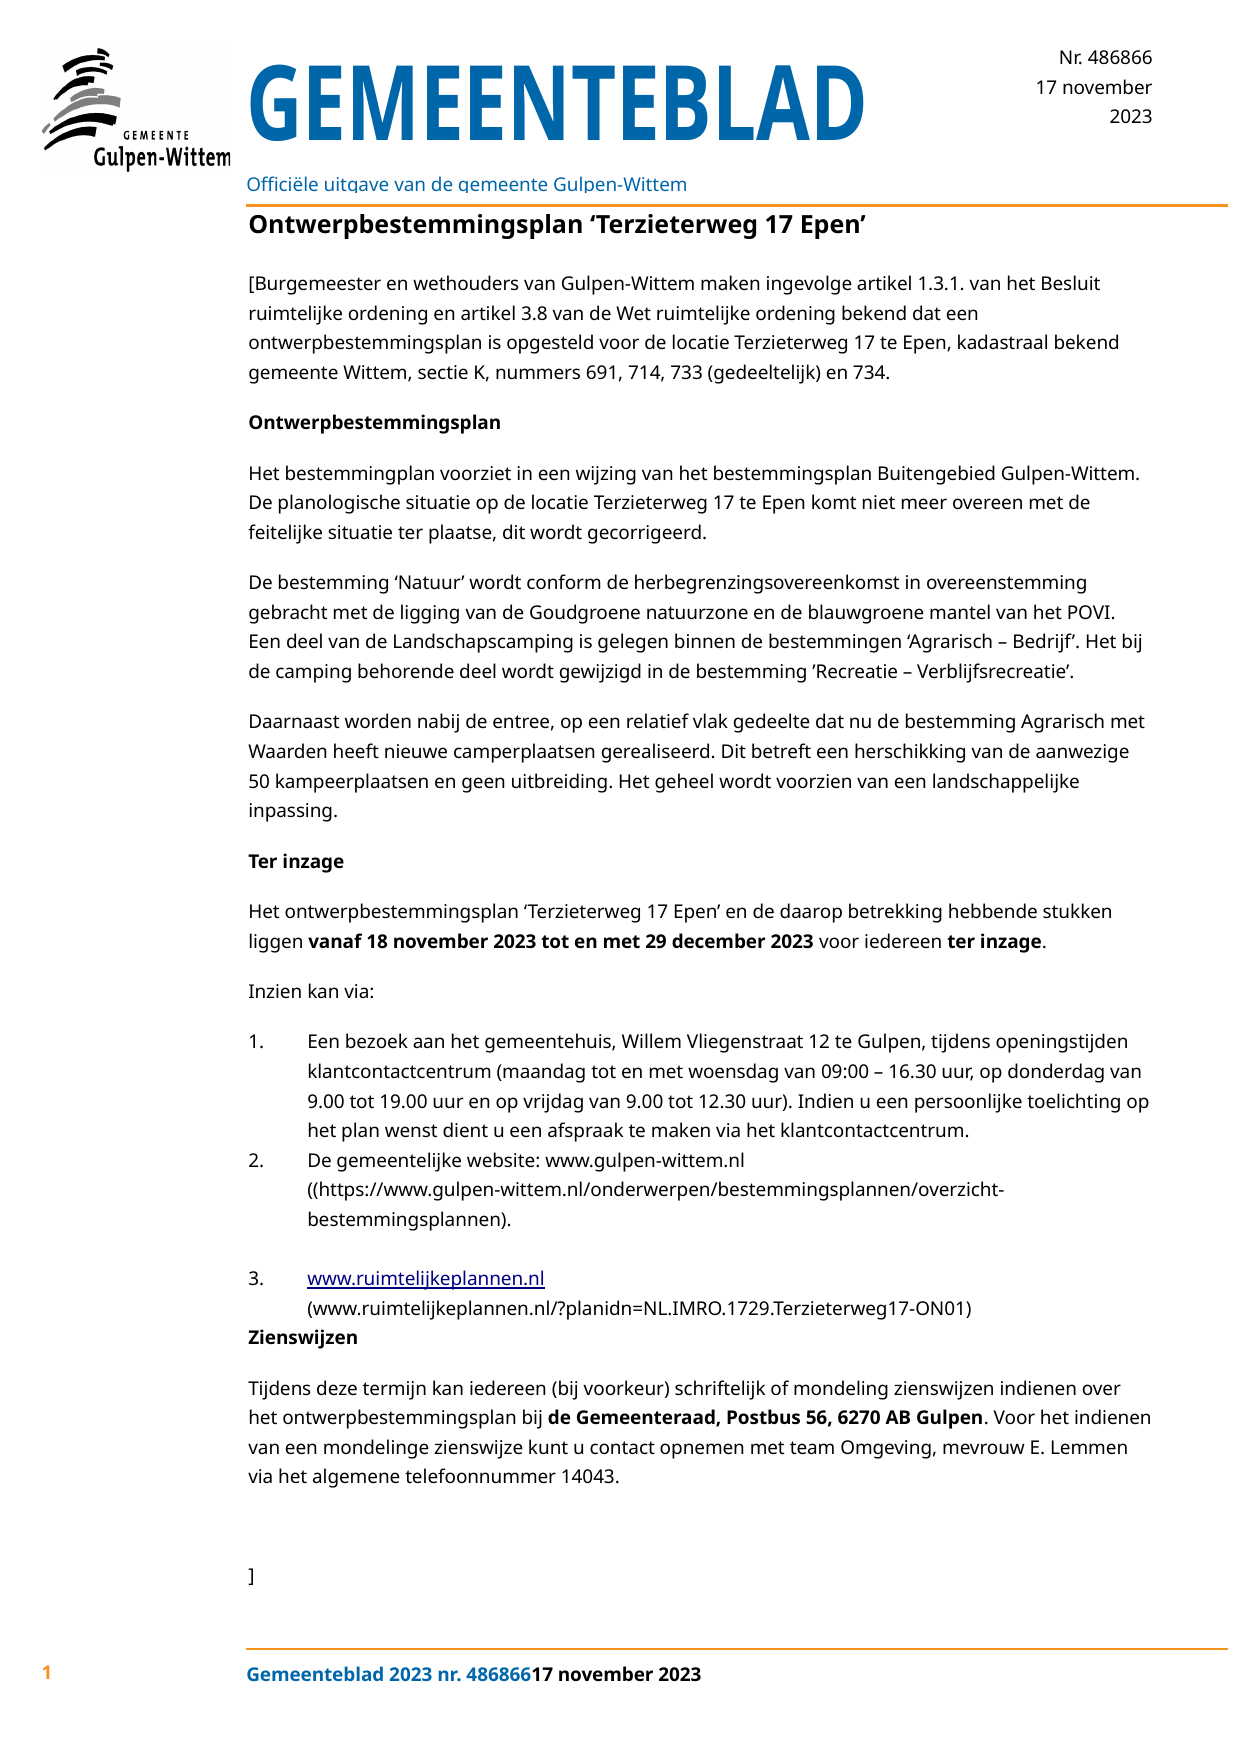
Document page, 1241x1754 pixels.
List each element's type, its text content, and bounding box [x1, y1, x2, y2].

list www.ruimtelijkeplannen.nl [248, 1265, 1152, 1291]
text ] [248, 1562, 1152, 1588]
text Het bestemmingplan voorziet in een wijzing van het bestemmingsplan Buitengebied Gulpen-Wittem. De planologische situatie op de locatie Terzieterweg 17 te Epen komt niet meer overeen met de feitelijke situatie ter plaatse, dit wordt gecorrigeerd. [248, 460, 1152, 545]
text Inzien kan via: [248, 978, 1152, 1004]
text Ontwerpbestemmingsplan [248, 409, 1152, 435]
list De gemeentelijke website: www.gulpen-wittem.nl ((https://www.gulpen-wittem.nl/onderwerpen/bestemmingsplannen/overzicht-bestemmingsplannen). [248, 1147, 1152, 1232]
text De bestemming ‘Natuur’ wordt conform de herbegrenzingsovereenkomst in overeenstemming gebracht met de ligging van de Goudgroene natuurzone en de blauwgroene mantel van het POVI. Een deel van de Landschapscamping is gelegen binnen de bestemmingen ‘Agrarisch – Bedrijf’. Het bij de camping behorende deel wordt gewijzigd in de bestemming ’Recreatie – Verblijfsrecreatie’. [248, 569, 1152, 684]
text [Burgemeester en wethouders van Gulpen-Wittem maken ingevolge artikel 1.3.1. van het Besluit ruimtelijke ordening en artikel 3.8 van de Wet ruimtelijke ordening bekend dat een ontwerpbestemmingsplan is opgesteld voor de locatie Terzieterweg 17 te Epen, kadastraal bekend gemeente Wittem, sectie K, nummers 691, 714, 733 (gedeeltelijk) en 734. [248, 270, 1152, 385]
list Een bezoek aan het gemeentehuis, Willem Vliegenstraat 12 te Gulpen, tijdens openingstijden klantcontactcentrum (maandag tot en met woensdag van 09:00 – 16.30 uur, op donderdag van 9.00 tot 19.00 uur en op vrijdag van 9.00 tot 12.30 uur). Indien u een persoonlijke toelichting op het plan wenst dient u een afspraak te maken via het klantcontactcentrum. [248, 1029, 1152, 1143]
list (www.ruimtelijkeplannen.nl/?planidn=NL.IMRO.1729.Terzieterweg17-ON01) [248, 1295, 1152, 1321]
text Ter inzage [248, 848, 1152, 873]
text Tijdens deze termijn kan iedereen (bij voorkeur) schriftelijk of mondeling zienswijzen indienen over het ontwerpbestemmingsplan bij de Gemeenteraad, Postbus 56, 6270 AB Gulpen. Voor het indienen van een mondelinge zienswijze kunt u contact opnemen met team Omgeving, mevrouw E. Lemmen via het algemene telefoonnummer 14043. [248, 1375, 1152, 1489]
text Ontwerpbestemmingsplan ‘Terzieterweg 17 Epen’ [248, 207, 1152, 241]
picture [41, 47, 231, 172]
text Het ontwerpbestemmingsplan ‘Terzieterweg 17 Epen’ en de daarop betrekking hebbende stukken liggen vanaf 18 november 2023 tot en met 29 december 2023 voor iedereen ter inzage. [248, 898, 1152, 953]
text Zienswijzen [248, 1324, 1152, 1350]
text Daarnaast worden nabij de entree, op een relatief vlak gedeelte dat nu de bestemming Agrarisch met Waarden heeft nieuwe camperplaatsen gerealiseerd. Dit betreft een herschikking van de aanwezige 50 kampeerplaatsen en geen uitbreiding. Het geheel wordt voorzien van een landschappelijke inpassing. [248, 709, 1152, 823]
